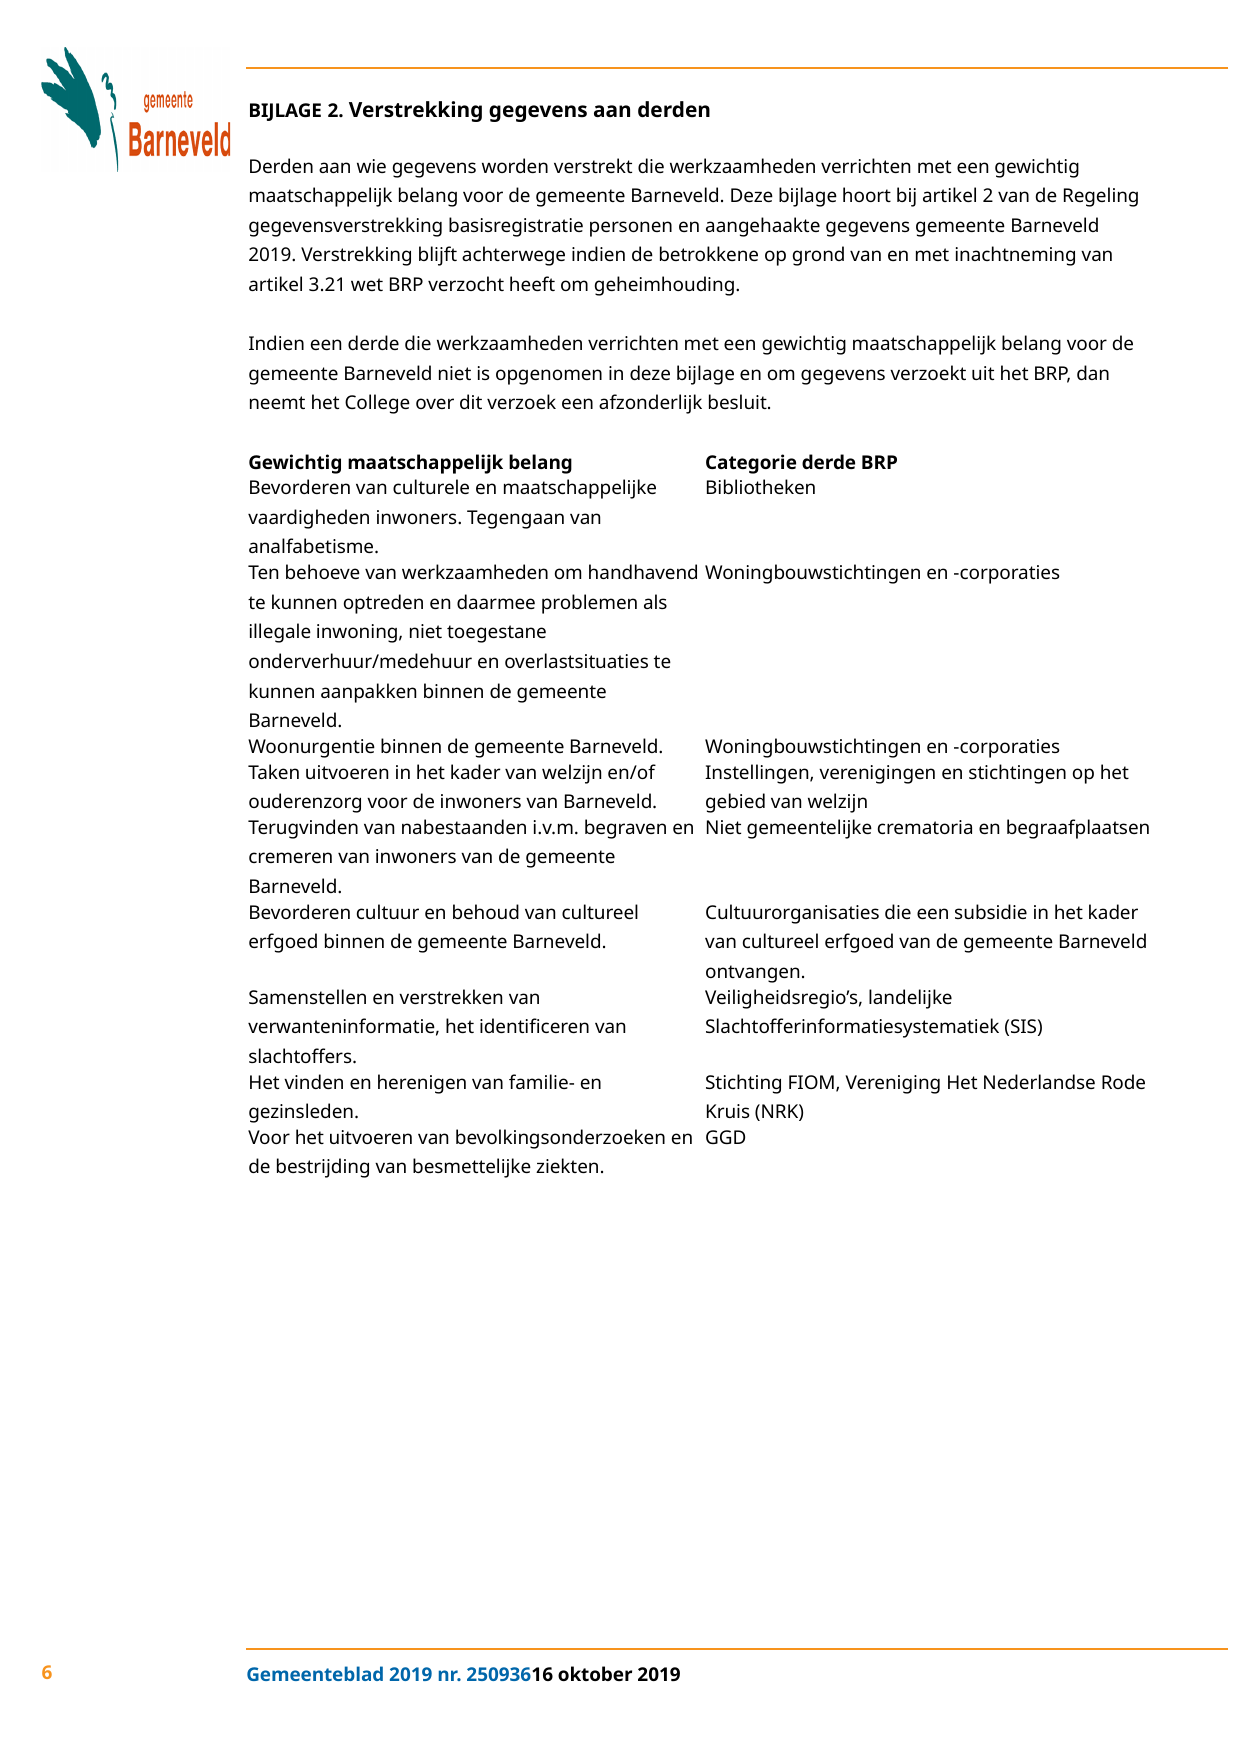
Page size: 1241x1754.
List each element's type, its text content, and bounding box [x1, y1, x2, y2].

table_cell Terugvinden van nabestaanden i.v.m. begraven en cremeren van inwoners van de gemeente Barneveld. [248, 814, 705, 899]
table_cell Instellingen, verenigingen en stichtingen op het gebied van welzijn [705, 759, 1152, 814]
table_cell Het vinden en herenigen van familie- en gezinsleden. [248, 1069, 705, 1124]
text Derden aan wie gegevens worden verstrekt die werkzaamheden verrichten met een gewichtig maatschappelijk belang voor de gemeente Barneveld. Deze bijlage hoort bij artikel 2 van de Regeling gegevensverstrekking basisregistratie personen en aangehaakte gegevens gemeente Barneveld 2019. Verstrekking blijft achterwege indien de betrokkene op grond van en met inachtneming van artikel 3.21 wet BRP verzocht heeft om geheimhouding. [248, 153, 1152, 297]
table_cell Cultuurorganisaties die een subsidie in het kader van cultureel erfgoed van de gemeente Barneveld ontvangen. [705, 899, 1152, 984]
table_cell Woningbouwstichtingen en -corporaties [705, 733, 1152, 759]
table_cell Ten behoeve van werkzaamheden om handhavend te kunnen optreden en daarmee problemen als illegale inwoning, niet toegestane onderverhuur/medehuur en overlastsituaties te kunnen aanpakken binnen de gemeente Barneveld. [248, 560, 705, 733]
table_cell Veiligheidsregio’s, landelijke Slachtofferinformatiesystematiek (SIS) [705, 984, 1152, 1069]
table_cell GGD [705, 1124, 1152, 1179]
table_cell Woonurgentie binnen de gemeente Barneveld. [248, 733, 705, 759]
table_cell Voor het uitvoeren van bevolkingsonderzoeken en de bestrijding van besmettelijke ziekten. [248, 1124, 705, 1179]
table_cell Bevorderen cultuur en behoud van cultureel erfgoed binnen de gemeente Barneveld. [248, 899, 705, 984]
table_header Gewichtig maatschappelijk belang [248, 449, 705, 474]
table_header Categorie derde BRP [705, 449, 1152, 474]
picture [41, 47, 231, 172]
table_cell Bibliotheken [705, 475, 1152, 559]
table_cell Woningbouwstichtingen en -corporaties [705, 560, 1152, 733]
text Indien een derde die werkzaamheden verrichten met een gewichtig maatschappelijk belang voor de gemeente Barneveld niet is opgenomen in deze bijlage en om gegevens verzoekt uit het BRP, dan neemt het College over dit verzoek een afzonderlijk besluit. [248, 330, 1152, 415]
text BIJLAGE 2. Verstrekking gegevens aan derden [248, 95, 1152, 123]
table_cell Bevorderen van culturele en maatschappelijke vaardigheden inwoners. Tegengaan van analfabetisme. [248, 475, 705, 559]
table_cell Stichting FIOM, Vereniging Het Nederlandse Rode Kruis (NRK) [705, 1069, 1152, 1124]
table_cell Niet gemeentelijke crematoria en begraafplaatsen [705, 814, 1152, 899]
table_cell Taken uitvoeren in het kader van welzijn en/of ouderenzorg voor de inwoners van Barneveld. [248, 759, 705, 814]
table_cell Samenstellen en verstrekken van verwanteninformatie, het identificeren van slachtoffers. [248, 984, 705, 1069]
